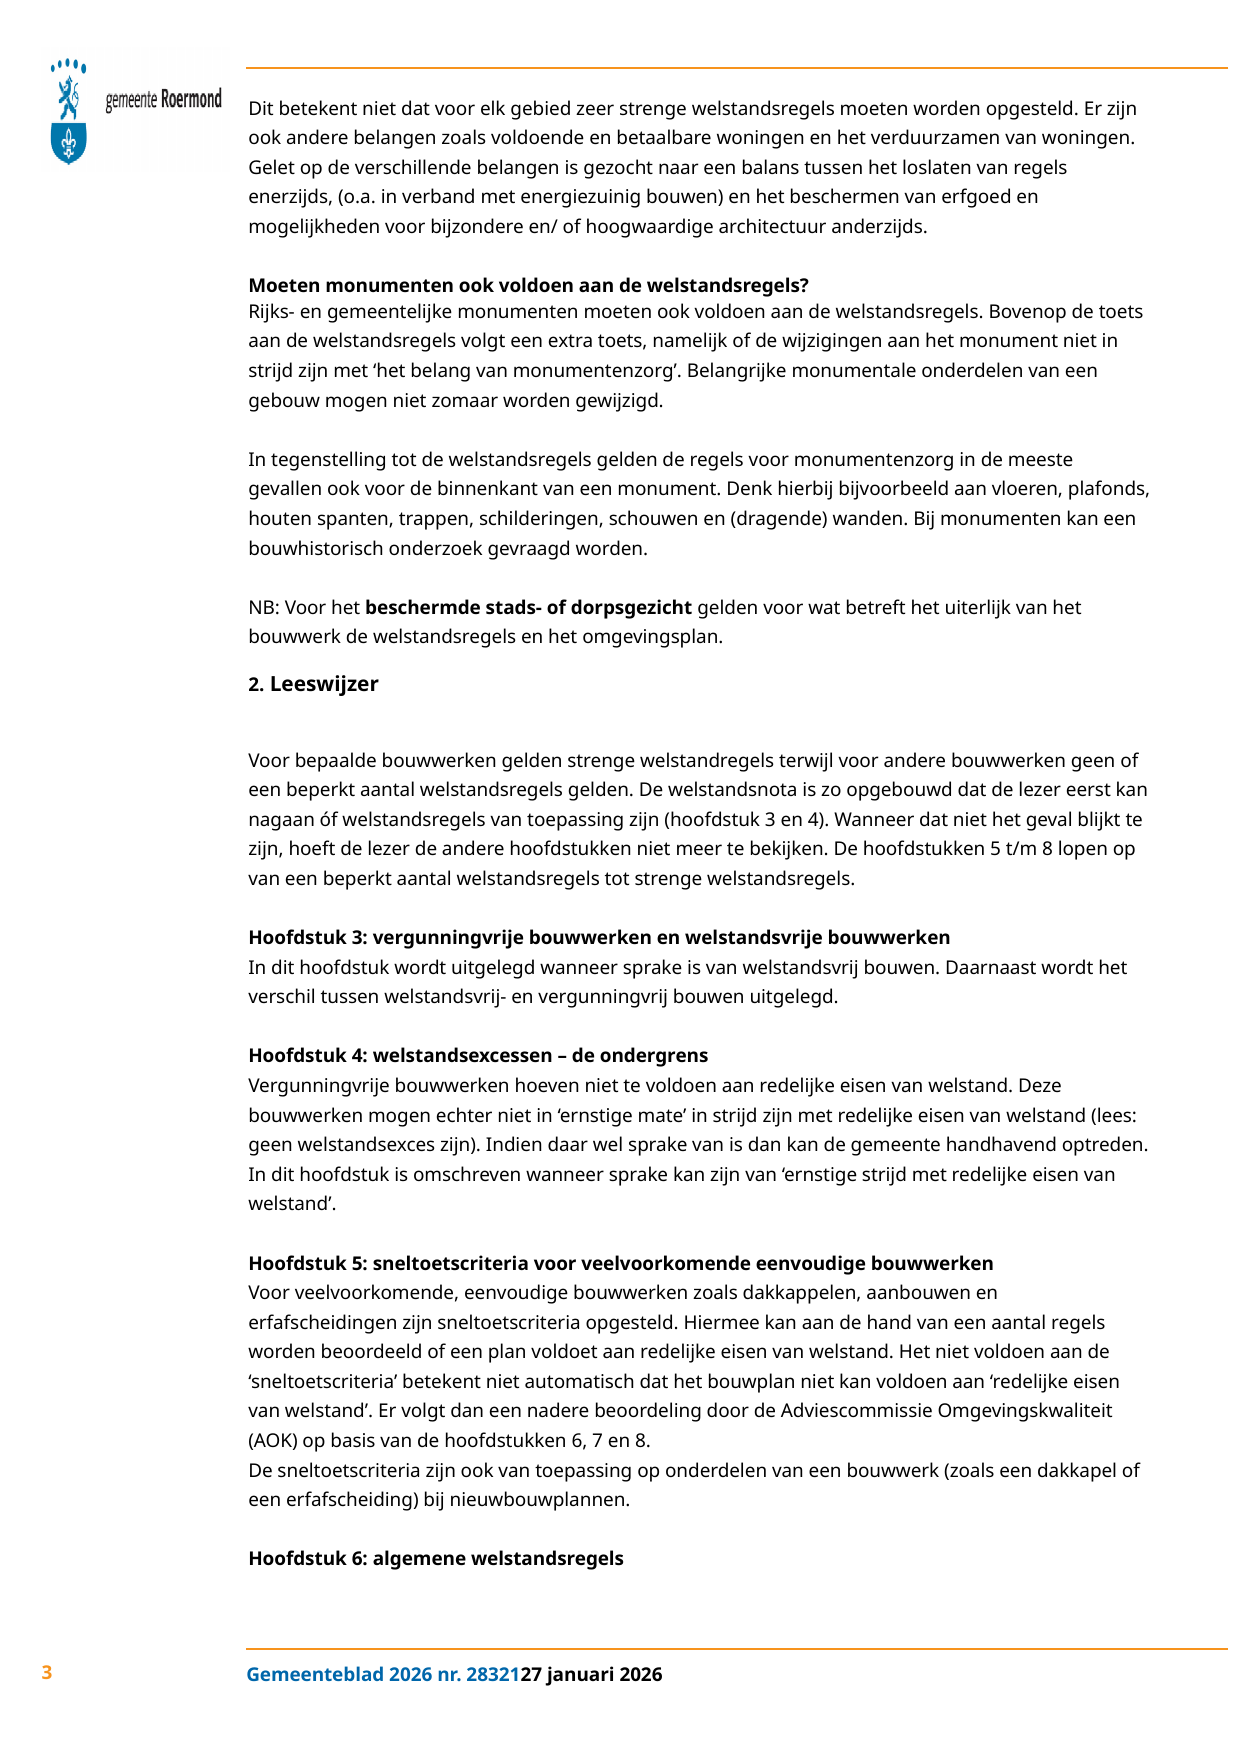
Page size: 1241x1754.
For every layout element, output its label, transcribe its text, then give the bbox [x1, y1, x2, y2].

text Voor veelvoorkomende, eenvoudige bouwwerken zoals dakkappelen, aanbouwen en erfafscheidingen zijn sneltoetscriteria opgesteld. Hiermee kan aan de hand van een aantal regels worden beoordeeld of een plan voldoet aan redelijke eisen van welstand. Het niet voldoen aan de ‘sneltoetscriteria’ betekent niet automatisch dat het bouwplan niet kan voldoen aan ‘redelijke eisen van welstand’. Er volgt dan een nadere beoordeling door de Adviescommissie Omgevingskwaliteit (AOK) op basis van de hoofdstukken 6, 7 en 8. [248, 1279, 1152, 1453]
text Dit betekent niet dat voor elk gebied zeer strenge welstandsregels moeten worden opgesteld. Er zijn ook andere belangen zoals voldoende en betaalbare woningen en het verduurzamen van woningen. [248, 95, 1152, 150]
text Voor bepaalde bouwwerken gelden strenge welstandregels terwijl voor andere bouwwerken geen of een beperkt aantal welstandsregels gelden. De welstandsnota is zo opgebouwd dat de lezer eerst kan nagaan óf welstandsregels van toepassing zijn (hoofdstuk 3 en 4). Wanneer dat niet het geval blijkt te zijn, hoeft de lezer de andere hoofdstukken niet meer te bekijken. De hoofdstukken 5 t/m 8 lopen op van een beperkt aantal welstandsregels tot strenge welstandsregels. [248, 747, 1152, 891]
text De sneltoetscriteria zijn ook van toepassing op onderdelen van een bouwwerk (zoals een dakkapel of een erfafscheiding) bij nieuwbouwplannen. [248, 1457, 1152, 1512]
text Hoofdstuk 3: vergunningvrije bouwwerken en welstandsvrije bouwwerken [248, 924, 1152, 950]
text Moeten monumenten ook voldoen aan de welstandsregels? [248, 272, 1152, 298]
text Gelet op de verschillende belangen is gezocht naar een balans tussen het loslaten van regels enerzijds, (o.a. in verband met energiezuinig bouwen) en het beschermen van erfgoed en mogelijkheden voor bijzondere en/ of hoogwaardige architectuur anderzijds. [248, 154, 1152, 239]
text Vergunningvrije bouwwerken hoeven niet te voldoen aan redelijke eisen van welstand. Deze bouwwerken mogen echter niet in ‘ernstige mate’ in strijd zijn met redelijke eisen van welstand (lees: geen welstandsexces zijn). Indien daar wel sprake van is dan kan de gemeente handhavend optreden. In dit hoofdstuk is omschreven wanneer sprake kan zijn van ‘ernstige strijd met redelijke eisen van welstand’. [248, 1072, 1152, 1216]
text Hoofdstuk 4: welstandsexcessen – de ondergrens [248, 1043, 1152, 1068]
text Hoofdstuk 6: algemene welstandsregels [248, 1546, 1152, 1571]
text Rijks- en gemeentelijke monumenten moeten ook voldoen aan de welstandsregels. Bovenop de toets aan de welstandsregels volgt een extra toets, namelijk of de wijzigingen aan het monument niet in strijd zijn met ‘het belang van monumentenzorg’. Belangrijke monumentale onderdelen van een gebouw mogen niet zomaar worden gewijzigd. [248, 298, 1152, 412]
text NB: Voor het beschermde stads- of dorpsgezicht gelden voor wat betreft het uiterlijk van het bouwwerk de welstandsregels en het omgevingsplan. [248, 594, 1152, 649]
text 2. Leeswijzer [248, 669, 1152, 697]
text Hoofdstuk 5: sneltoetscriteria voor veelvoorkomende eenvoudige bouwwerken [248, 1250, 1152, 1275]
text In dit hoofdstuk wordt uitgelegd wanneer sprake is van welstandsvrij bouwen. Daarnaast wordt het verschil tussen welstandsvrij- en vergunningvrij bouwen uitgelegd. [248, 954, 1152, 1009]
text In tegenstelling tot de welstandsregels gelden de regels voor monumentenzorg in de meeste gevallen ook voor de binnenkant van een monument. Denk hierbij bijvoorbeeld aan vloeren, plafonds, houten spanten, trappen, schilderingen, schouwen en (dragende) wanden. Bij monumenten kan een bouwhistorisch onderzoek gevraagd worden. [248, 446, 1152, 560]
picture [41, 47, 231, 172]
